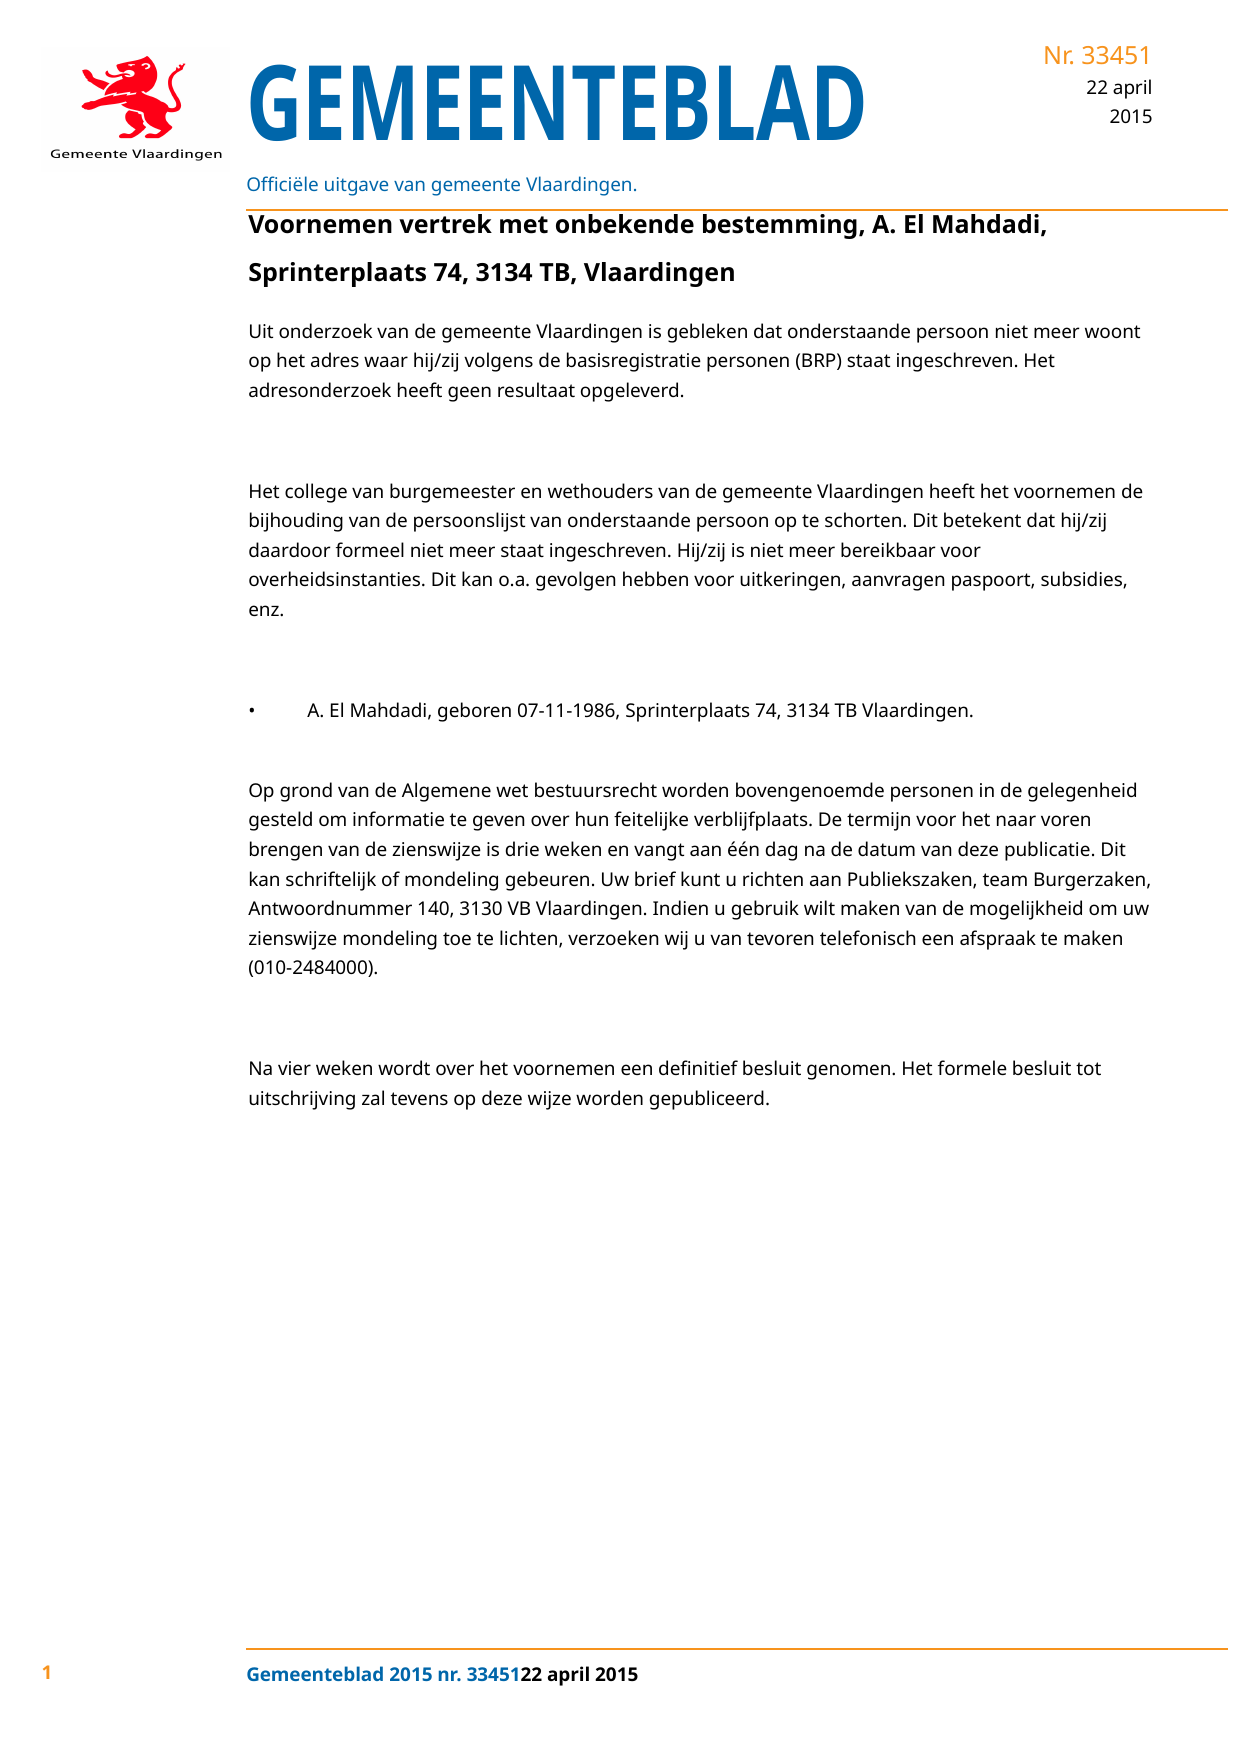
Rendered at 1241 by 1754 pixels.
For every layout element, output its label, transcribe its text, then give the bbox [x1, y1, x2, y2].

text Het college van burgemeester en wethouders van de gemeente Vlaardingen heeft het voornemen de bijhouding van de persoonslijst van onderstaande persoon op te schorten. Dit betekent dat hij/zij daardoor formeel niet meer staat ingeschreven. Hij/zij is niet meer bereikbaar voor overheidsinstanties. Dit kan o.a. gevolgen hebben voor uitkeringen, aanvragen paspoort, subsidies, enz. [248, 478, 1152, 622]
list A. El Mahdadi, geboren 07-11-1986, Sprinterplaats 74, 3134 TB Vlaardingen. [248, 697, 1152, 723]
text Na vier weken wordt over het voornemen een definitief besluit genomen. Het formele besluit tot uitschrijving zal tevens op deze wijze worden gepubliceerd. [248, 1055, 1152, 1111]
picture [41, 47, 231, 172]
text Op grond van de Algemene wet bestuursrecht worden bovengenoemde personen in de gelegenheid gesteld om informatie te geven over hun feitelijke verblijfplaats. De termijn voor het naar voren brengen van de zienswijze is drie weken en vangt aan één dag na de datum van deze publicatie. Dit kan schriftelijk of mondeling gebeuren. Uw brief kunt u richten aan Publiekszaken, team Burgerzaken, Antwoordnummer 140, 3130 VB Vlaardingen. Indien u gebruik wilt maken van de mogelijkheid om uw zienswijze mondeling toe te lichten, verzoeken wij u van tevoren telefonisch een afspraak te maken (010-2484000). [248, 777, 1152, 980]
text Uit onderzoek van de gemeente Vlaardingen is gebleken dat onderstaande persoon niet meer woont op het adres waar hij/zij volgens de basisregistratie personen (BRP) staat ingeschreven. Het adresonderzoek heeft geen resultaat opgeleverd. [248, 318, 1152, 403]
text Voornemen vertrek met onbekende bestemming, A. El Mahdadi, Sprinterplaats 74, 3134 TB, Vlaardingen [248, 211, 1152, 288]
